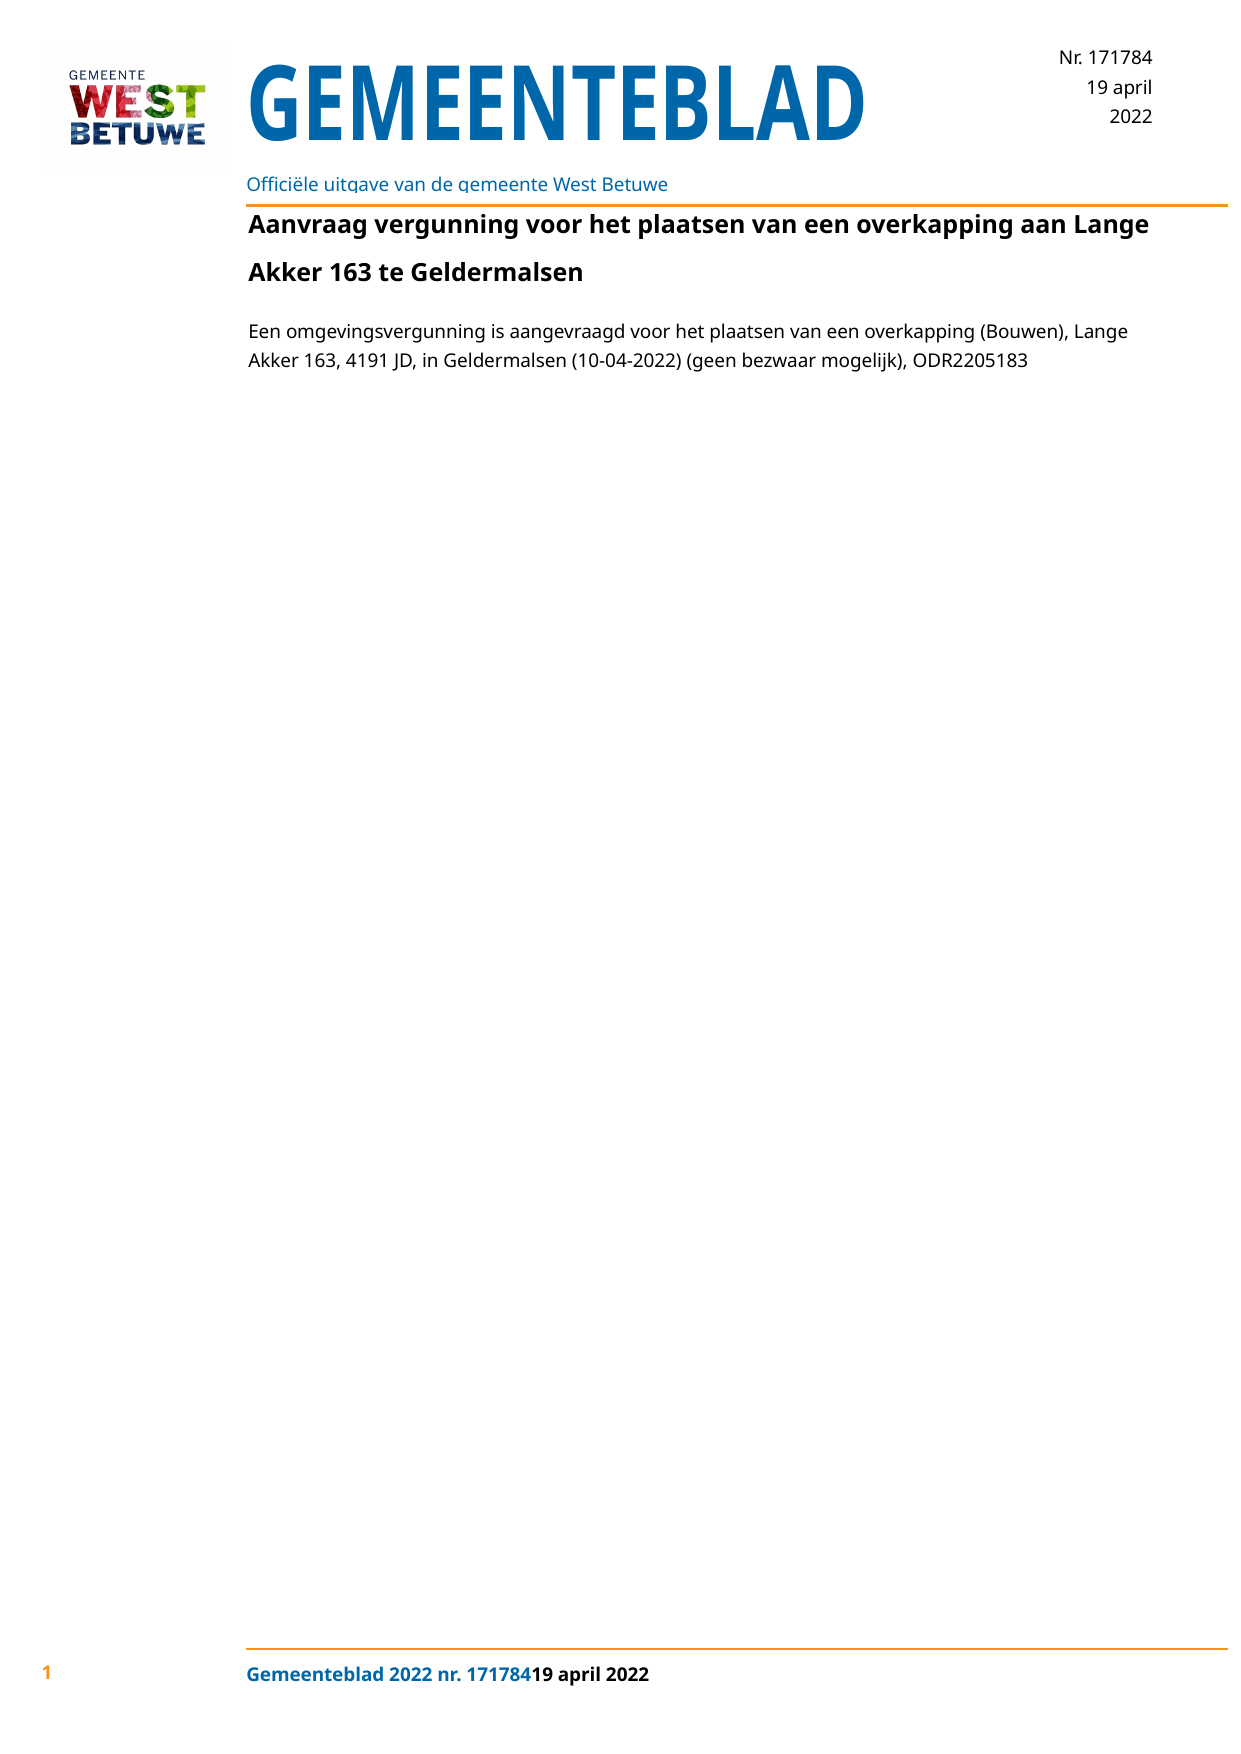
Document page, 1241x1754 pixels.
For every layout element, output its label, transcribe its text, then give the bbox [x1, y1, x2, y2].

text Een omgevingsvergunning is aangevraagd voor het plaatsen van een overkapping (Bouwen), Lange Akker 163, 4191 JD, in Geldermalsen (10-04-2022) (geen bezwaar mogelijk), ODR2205183 [248, 318, 1152, 373]
text Aanvraag vergunning voor het plaatsen van een overkapping aan Lange Akker 163 te Geldermalsen [248, 207, 1152, 288]
picture [41, 47, 231, 172]
